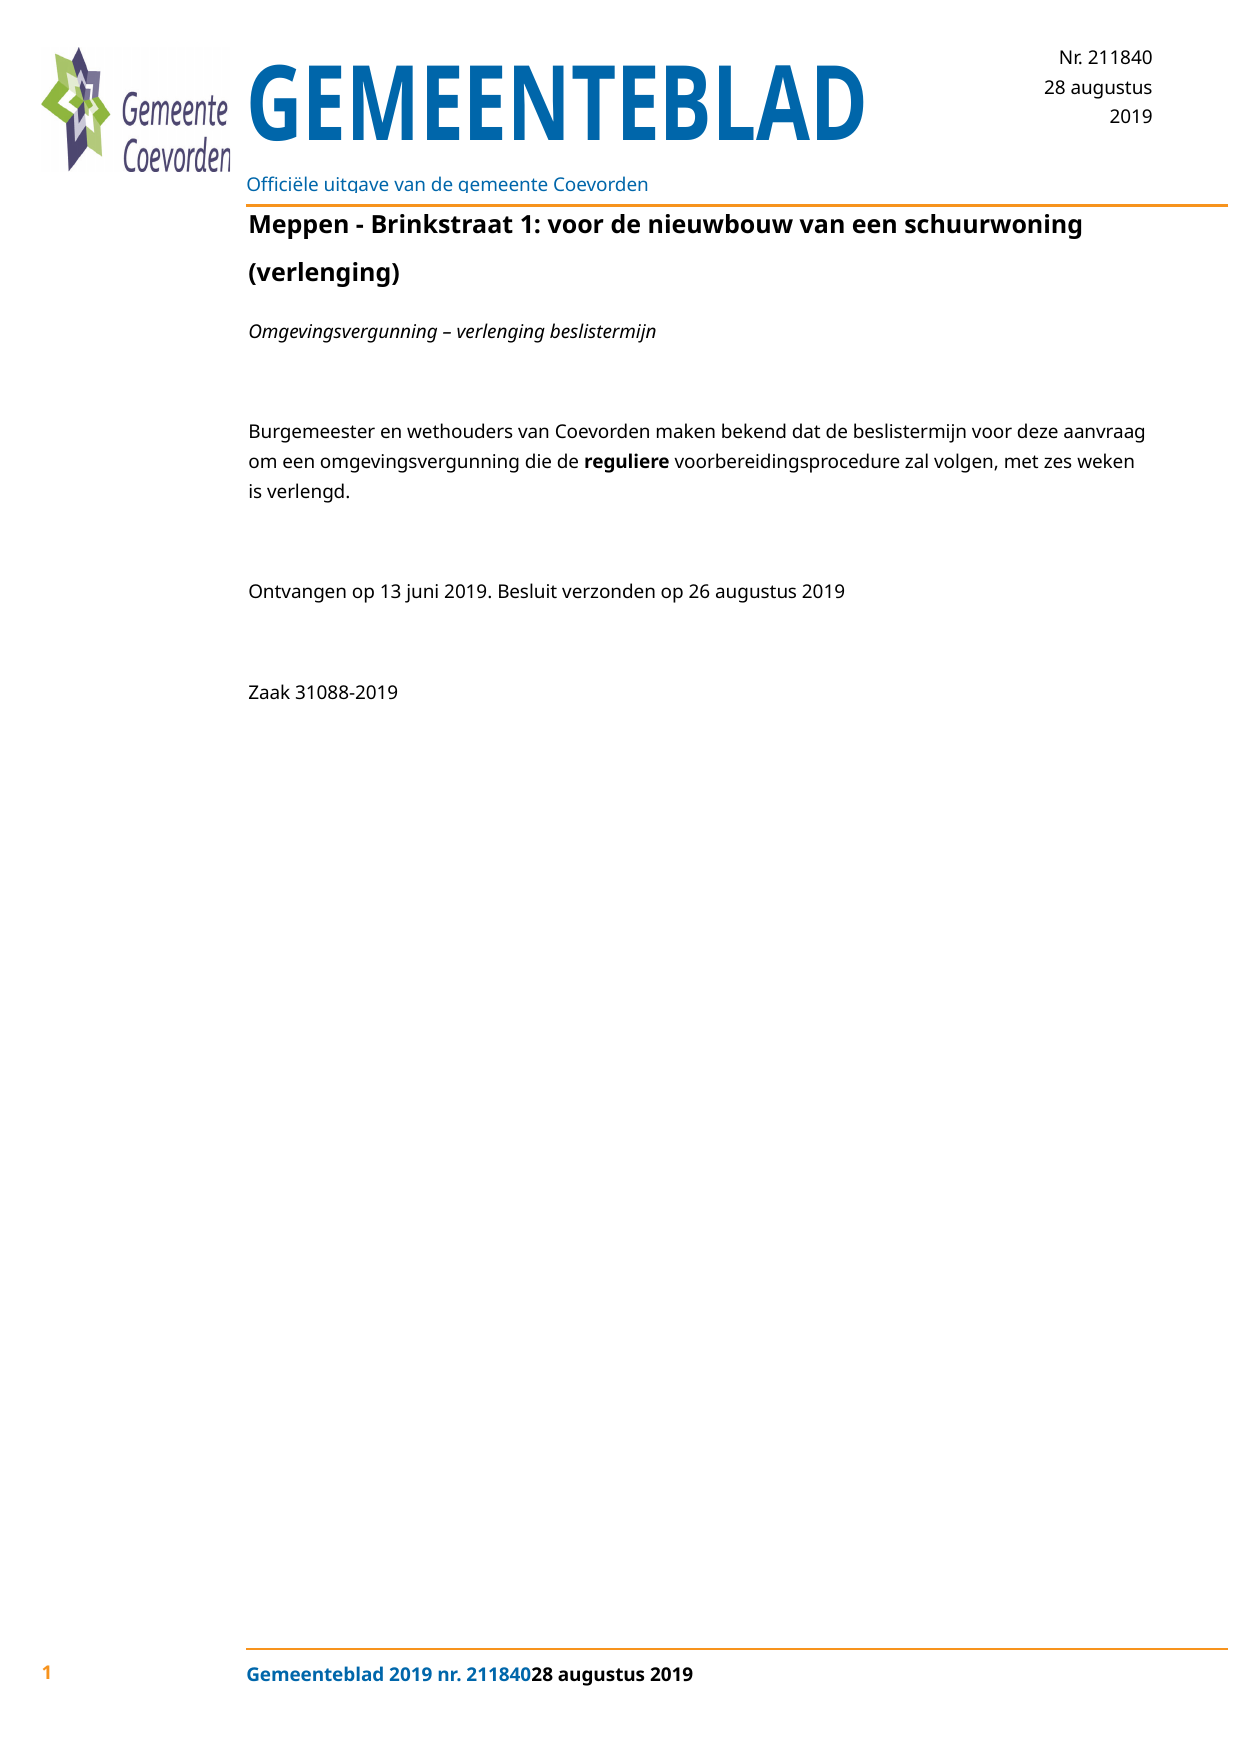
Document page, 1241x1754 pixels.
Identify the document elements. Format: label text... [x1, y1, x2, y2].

text Zaak 31088-2019 [248, 679, 1152, 705]
text Burgemeester en wethouders van Coevorden maken bekend dat de beslistermijn voor deze aanvraag om een omgevingsvergunning die de reguliere voorbereidingsprocedure zal volgen, met zes weken is verlengd. [248, 419, 1152, 504]
picture [41, 47, 231, 172]
text Meppen - Brinkstraat 1: voor de nieuwbouw van een schuurwoning (verlenging) [248, 207, 1152, 288]
text Ontvangen op 13 juni 2019. Besluit verzonden op 26 augustus 2019 [248, 579, 1152, 604]
text Omgevingsvergunning – verlenging beslistermijn [248, 318, 1152, 344]
